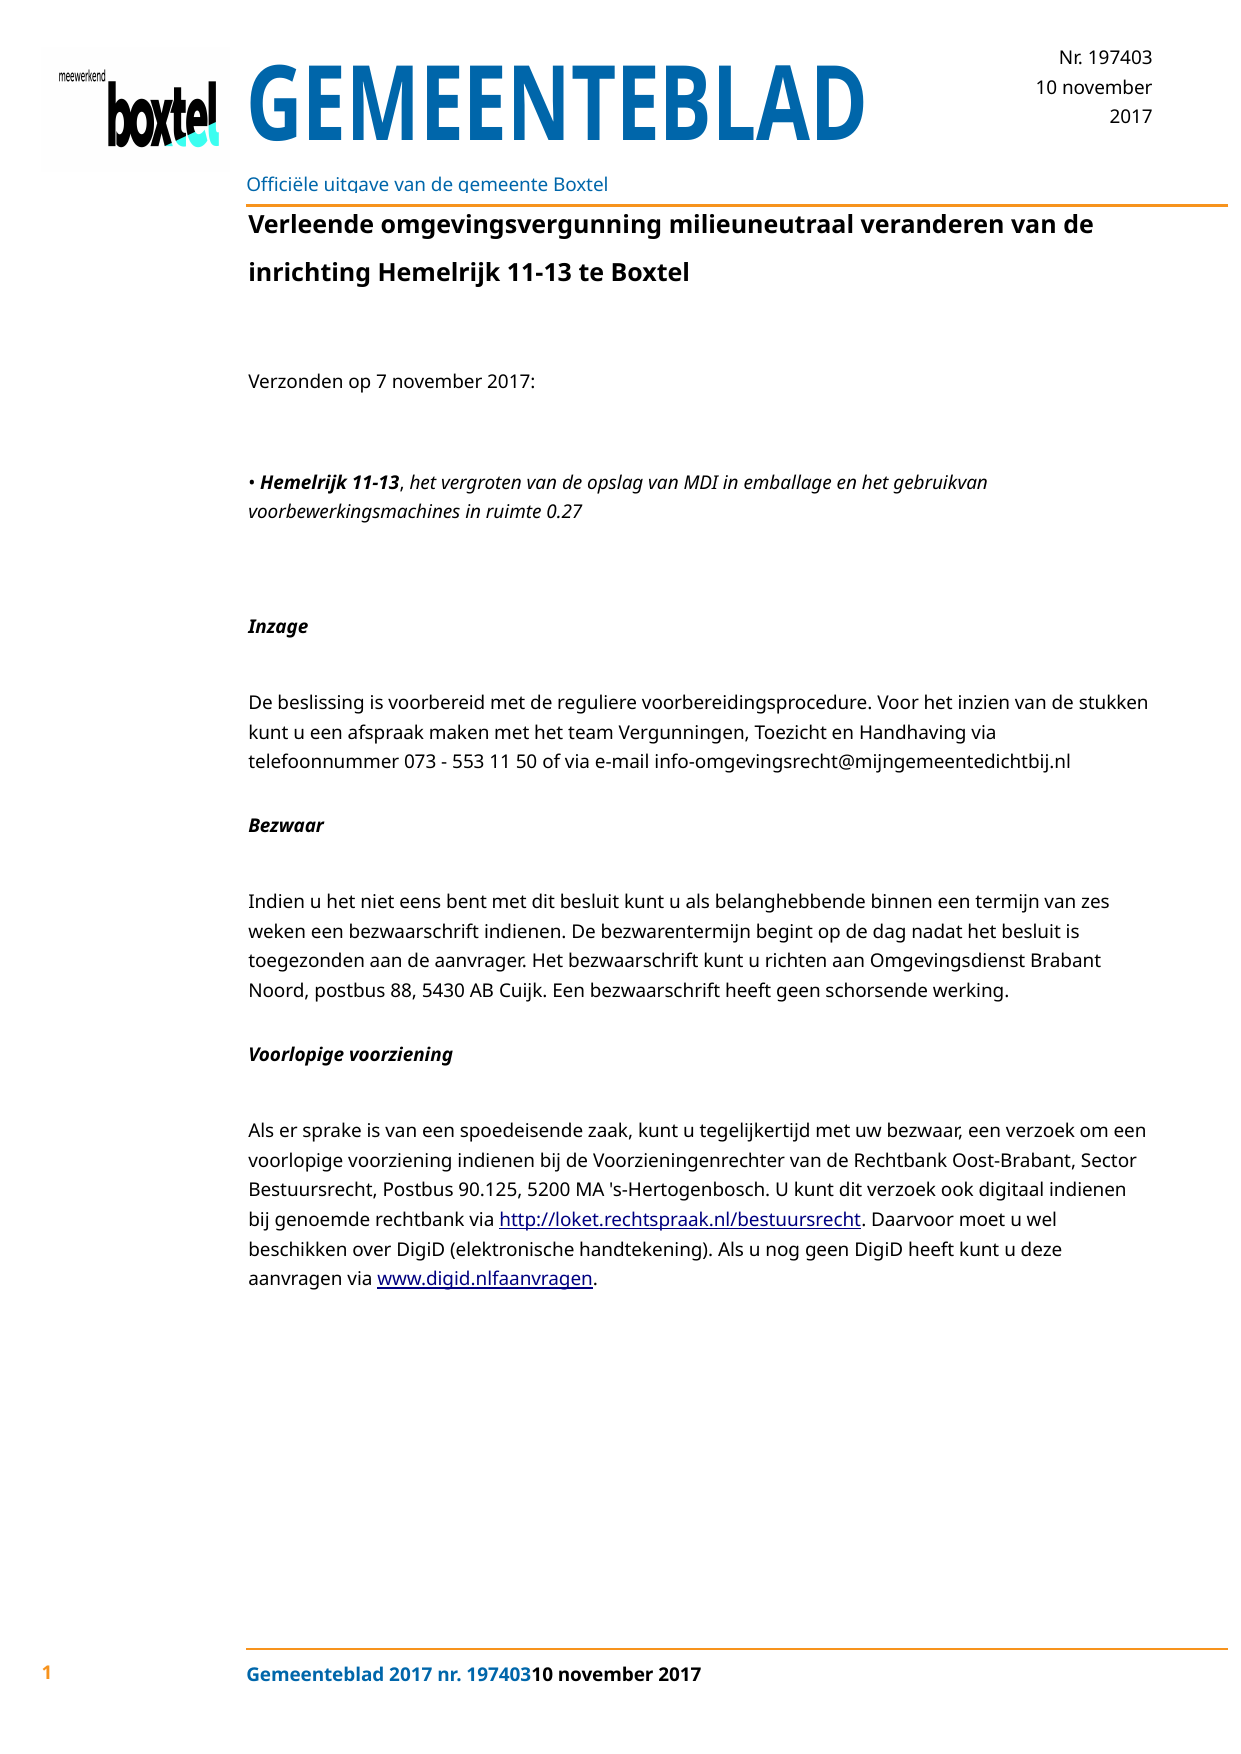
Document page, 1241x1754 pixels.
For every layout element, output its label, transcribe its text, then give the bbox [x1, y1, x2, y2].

text Verzonden op 7 november 2017: [248, 368, 1152, 394]
text Indien u het niet eens bent met dit besluit kunt u als belanghebbende binnen een termijn van zes weken een bezwaarschrift indienen. De bezwarentermijn begint op de dag nadat het besluit is toegezonden aan de aanvrager. Het bezwaarschrift kunt u richten aan Omgevingsdienst Brabant Noord, postbus 88, 5430 AB Cuijk. Een bezwaarschrift heeft geen schorsende werking. [248, 888, 1152, 1003]
text De beslissing is voorbereid met de reguliere voorbereidingsprocedure. Voor het inzien van de stukken kunt u een afspraak maken met het team Vergunningen, Toezicht en Handhaving via telefoonnummer 073 - 553 11 50 of via e-mail info-omgevingsrecht@mijngemeentedichtbij.nl [248, 689, 1152, 774]
picture [41, 47, 231, 172]
text Voorlopige voorziening [248, 1041, 1152, 1067]
text Bezwaar [248, 812, 1152, 838]
text Als er sprake is van een spoedeisende zaak, kunt u tegelijkertijd met uw bezwaar, een verzoek om een voorlopige voorziening indienen bij de Voorzieningenrechter van de Rechtbank Oost-Brabant, Sector Bestuursrecht, Postbus 90.125, 5200 MA 's-Hertogenbosch. U kunt dit verzoek ook digitaal indienen bij genoemde rechtbank via http://loket.rechtspraak.nl/bestuursrecht. Daarvoor moet u wel beschikken over DigiD (elektronische handtekening). Als u nog geen DigiD heeft kunt u deze aanvragen via www.digid.nlfaanvragen. [248, 1117, 1152, 1291]
text • Hemelrijk 11-13, het vergroten van de opslag van MDI in emballage en het gebruikvan voorbewerkingsmachines in ruimte 0.27 [248, 469, 1152, 524]
text Verleende omgevingsvergunning milieuneutraal veranderen van de inrichting Hemelrijk 11-13 te Boxtel [248, 207, 1152, 288]
text Inzage [248, 613, 1152, 639]
